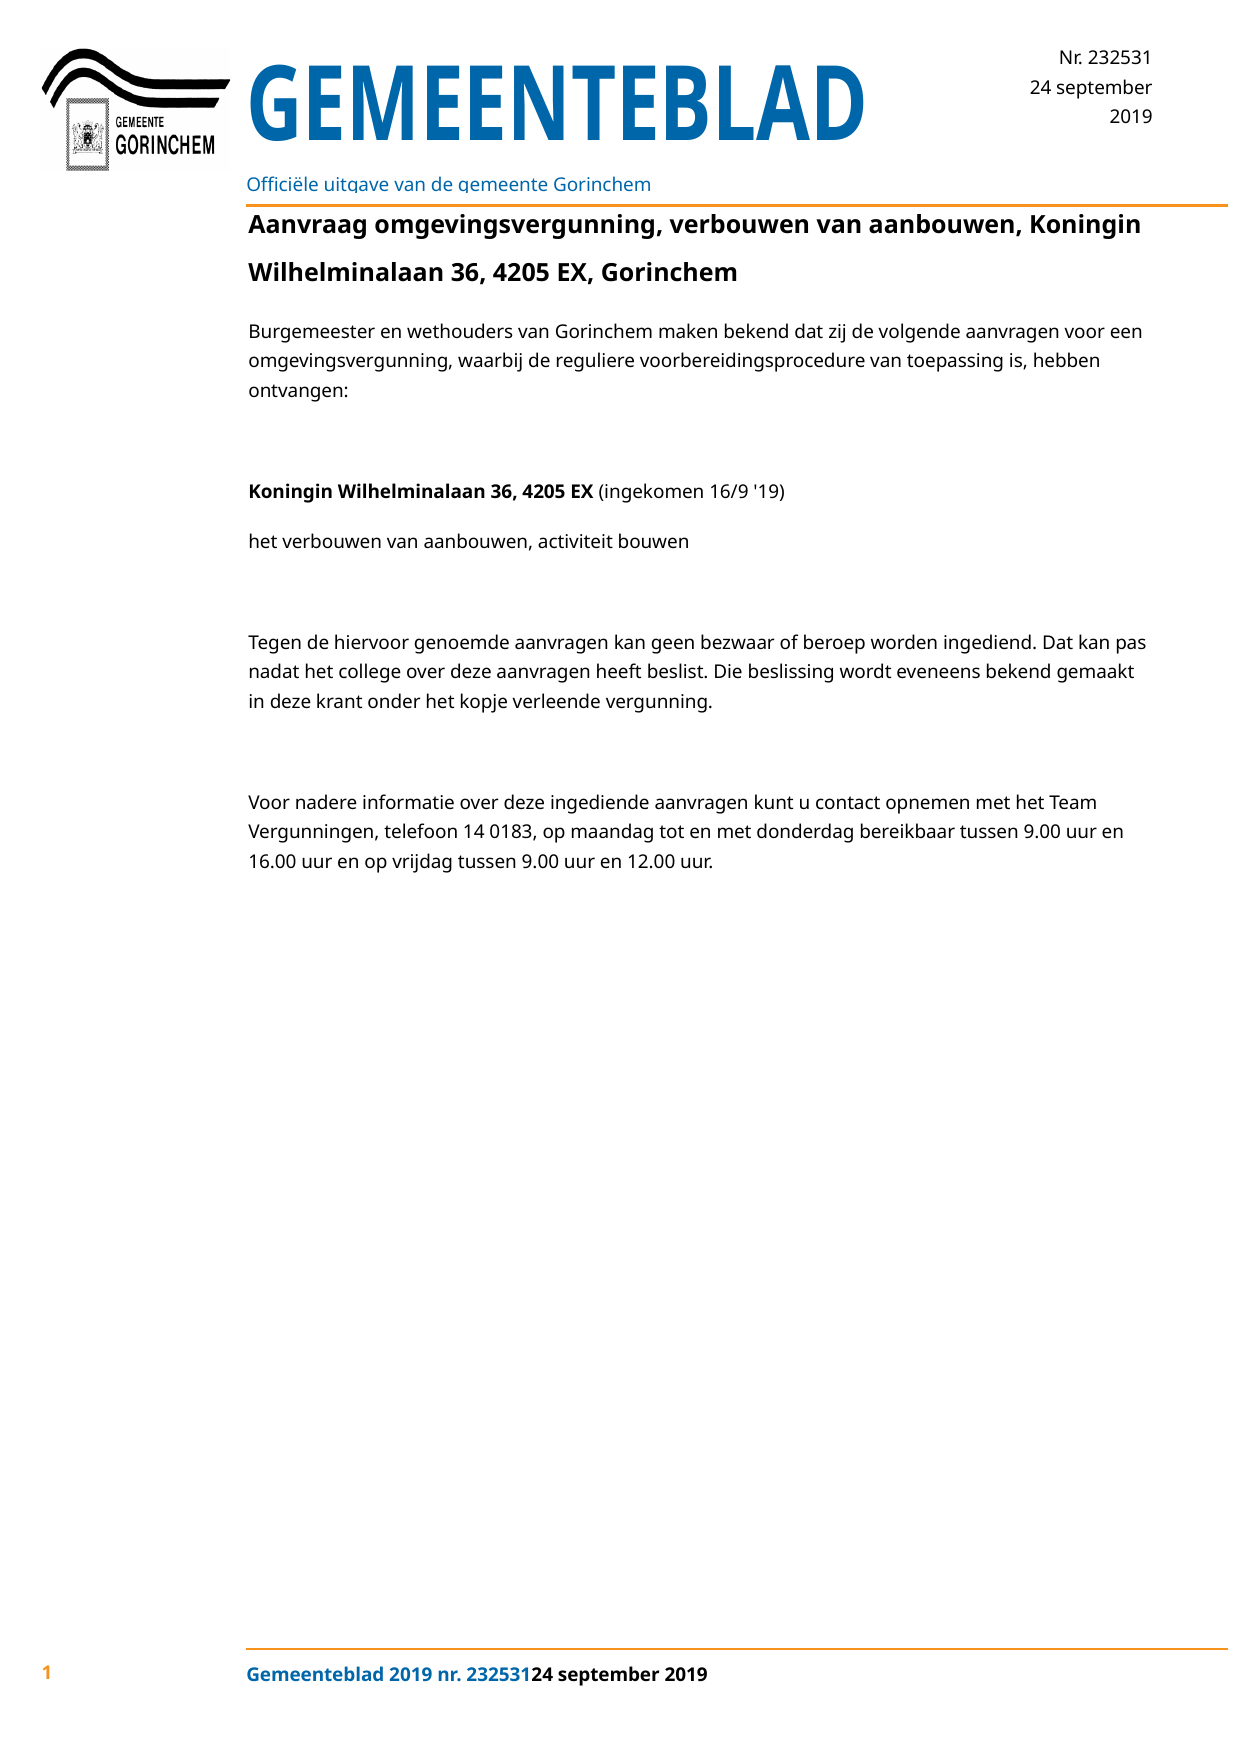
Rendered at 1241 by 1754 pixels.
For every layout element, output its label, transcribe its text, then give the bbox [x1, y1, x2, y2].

picture [41, 47, 231, 172]
text het verbouwen van aanbouwen, activiteit bouwen [248, 528, 1152, 554]
text Tegen de hiervoor genoemde aanvragen kan geen bezwaar of beroep worden ingediend. Dat kan pas nadat het college over deze aanvragen heeft beslist. Die beslissing wordt eveneens bekend gemaakt in deze krant onder het kopje verleende vergunning. [248, 629, 1152, 714]
text Burgemeester en wethouders van Gorinchem maken bekend dat zij de volgende aanvragen voor een omgevingsvergunning, waarbij de reguliere voorbereidingsprocedure van toepassing is, hebben ontvangen: [248, 318, 1152, 403]
text Aanvraag omgevingsvergunning, verbouwen van aanbouwen, Koningin Wilhelminalaan 36, 4205 EX, Gorinchem [248, 207, 1152, 288]
text Koningin Wilhelminalaan 36, 4205 EX (ingekomen 16/9 '19) [248, 478, 1152, 504]
text Voor nadere informatie over deze ingediende aanvragen kunt u contact opnemen met het Team Vergunningen, telefoon 14 0183, op maandag tot en met donderdag bereikbaar tussen 9.00 uur en 16.00 uur en op vrijdag tussen 9.00 uur en 12.00 uur. [248, 789, 1152, 874]
